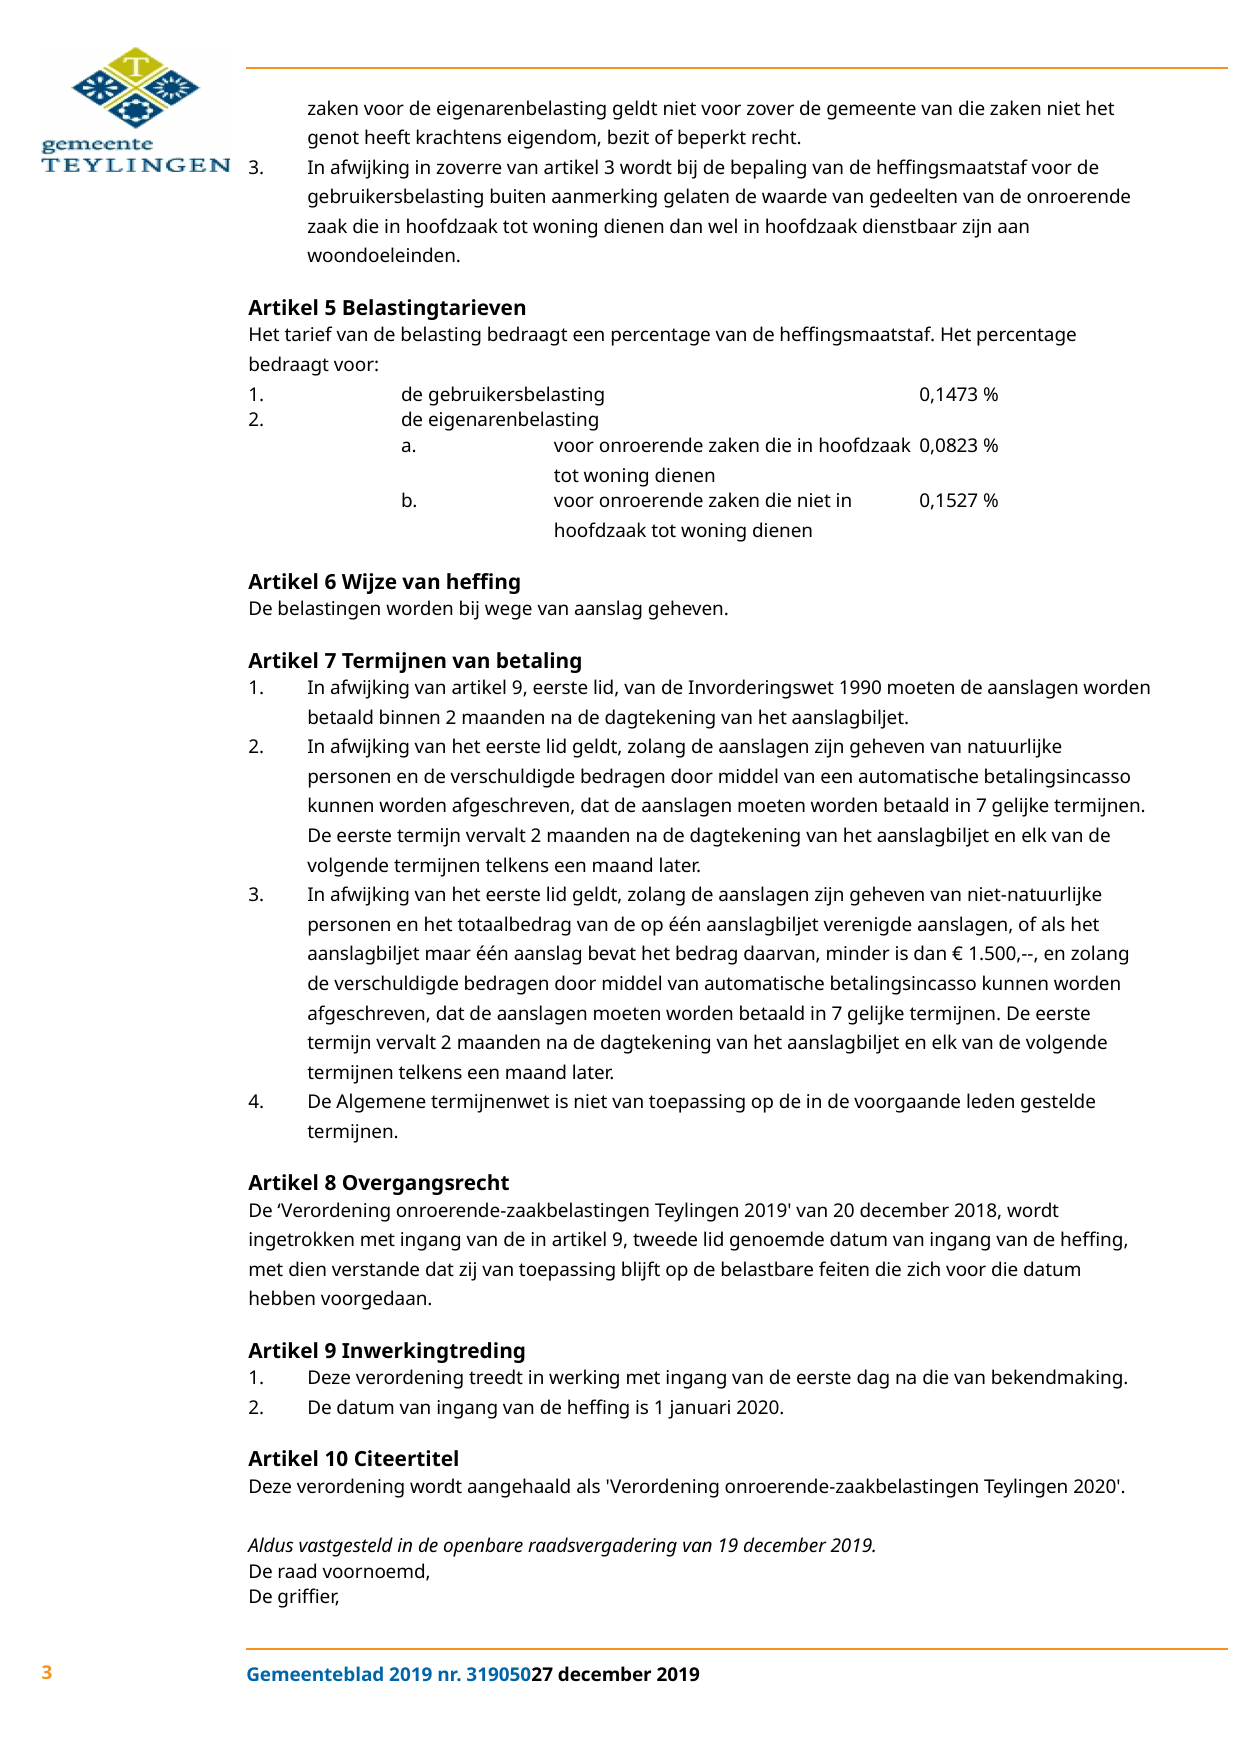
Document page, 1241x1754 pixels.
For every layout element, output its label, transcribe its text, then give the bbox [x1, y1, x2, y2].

text Artikel 10 Citeertitel [248, 1444, 1152, 1473]
table_cell a. [401, 432, 554, 488]
table_cell 2. [248, 407, 401, 432]
picture [41, 47, 231, 172]
text De griffier, [248, 1583, 1152, 1609]
list De datum van ingang van de heffing is 1 januari 2020. [248, 1394, 1152, 1420]
list In afwijking in zoverre van artikel 3 wordt bij de bepaling van de heffingsmaatstaf voor de gebruikersbelasting buiten aanmerking gelaten de waarde van gedeelten van de onroerende zaak die in hoofdzaak tot woning dienen dan wel in hoofdzaak dienstbaar zijn aan woondoeleinden. [248, 154, 1152, 268]
text Artikel 8 Overgangsrecht [248, 1168, 1152, 1197]
text Artikel 5 Belastingtarieven [248, 293, 1152, 322]
list In afwijking van artikel 9, eerste lid, van de Invorderingswet 1990 moeten de aanslagen worden betaald binnen 2 maanden na de dagtekening van het aanslagbiljet. [248, 674, 1152, 729]
table_cell voor onroerende zaken die in hoofdzaak tot woning dienen [554, 432, 919, 488]
text Aldus vastgesteld in de openbare raadsvergadering van 19 december 2019. [248, 1532, 1152, 1558]
table_cell b. [401, 488, 554, 543]
table_cell de eigenarenbelasting [401, 407, 919, 432]
table_cell [248, 432, 401, 488]
text Artikel 9 Inwerkingtreding [248, 1336, 1152, 1364]
text Artikel 6 Wijze van heffing [248, 567, 1152, 595]
text Deze verordening wordt aangehaald als 'Verordening onroerende-zaakbelastingen Teylingen 2020'. [248, 1473, 1152, 1499]
list In afwijking van het eerste lid geldt, zolang de aanslagen zijn geheven van natuurlijke personen en de verschuldigde bedragen door middel van een automatische betalingsincasso kunnen worden afgeschreven, dat de aanslagen moeten worden betaald in 7 gelijke termijnen. De eerste termijn vervalt 2 maanden na de dagtekening van het aanslagbiljet en elk van de volgende termijnen telkens een maand later. [248, 733, 1152, 877]
table_header de gebruikersbelasting [401, 381, 919, 407]
table_cell voor onroerende zaken die niet in hoofdzaak tot woning dienen [554, 488, 919, 543]
table_cell [248, 488, 401, 543]
table_cell 0,1527 % [919, 488, 1152, 543]
table_header 0,1473 % [919, 381, 1152, 407]
text De raad voornoemd, [248, 1558, 1152, 1583]
list zaken voor de eigenarenbelasting geldt niet voor zover de gemeente van die zaken niet het genot heeft krachtens eigendom, bezit of beperkt recht. [248, 95, 1152, 150]
table_cell 0,0823 % [919, 432, 1152, 488]
text Het tarief van de belasting bedraagt een percentage van de heffingsmaatstaf. Het percentage bedraagt voor: [248, 322, 1152, 377]
table_header 1. [248, 381, 401, 407]
list Deze verordening treedt in werking met ingang van de eerste dag na die van bekendmaking. [248, 1364, 1152, 1390]
text Artikel 7 Termijnen van betaling [248, 646, 1152, 674]
text De ‘Verordening onroerende-zaakbelastingen Teylingen 2019' van 20 december 2018, wordt ingetrokken met ingang van de in artikel 9, tweede lid genoemde datum van ingang van de heffing, met dien verstande dat zij van toepassing blijft op de belastbare feiten die zich voor die datum hebben voorgedaan. [248, 1197, 1152, 1311]
text De belastingen worden bij wege van aanslag geheven. [248, 595, 1152, 621]
table_cell [919, 407, 1152, 432]
list In afwijking van het eerste lid geldt, zolang de aanslagen zijn geheven van niet-natuurlijke personen en het totaalbedrag van de op één aanslagbiljet verenigde aanslagen, of als het aanslagbiljet maar één aanslag bevat het bedrag daarvan, minder is dan € 1.500,--, en zolang de verschuldigde bedragen door middel van automatische betalingsincasso kunnen worden afgeschreven, dat de aanslagen moeten worden betaald in 7 gelijke termijnen. De eerste termijn vervalt 2 maanden na de dagtekening van het aanslagbiljet en elk van de volgende termijnen telkens een maand later. [248, 881, 1152, 1084]
list De Algemene termijnenwet is niet van toepassing op de in de voorgaande leden gestelde termijnen. [248, 1088, 1152, 1144]
